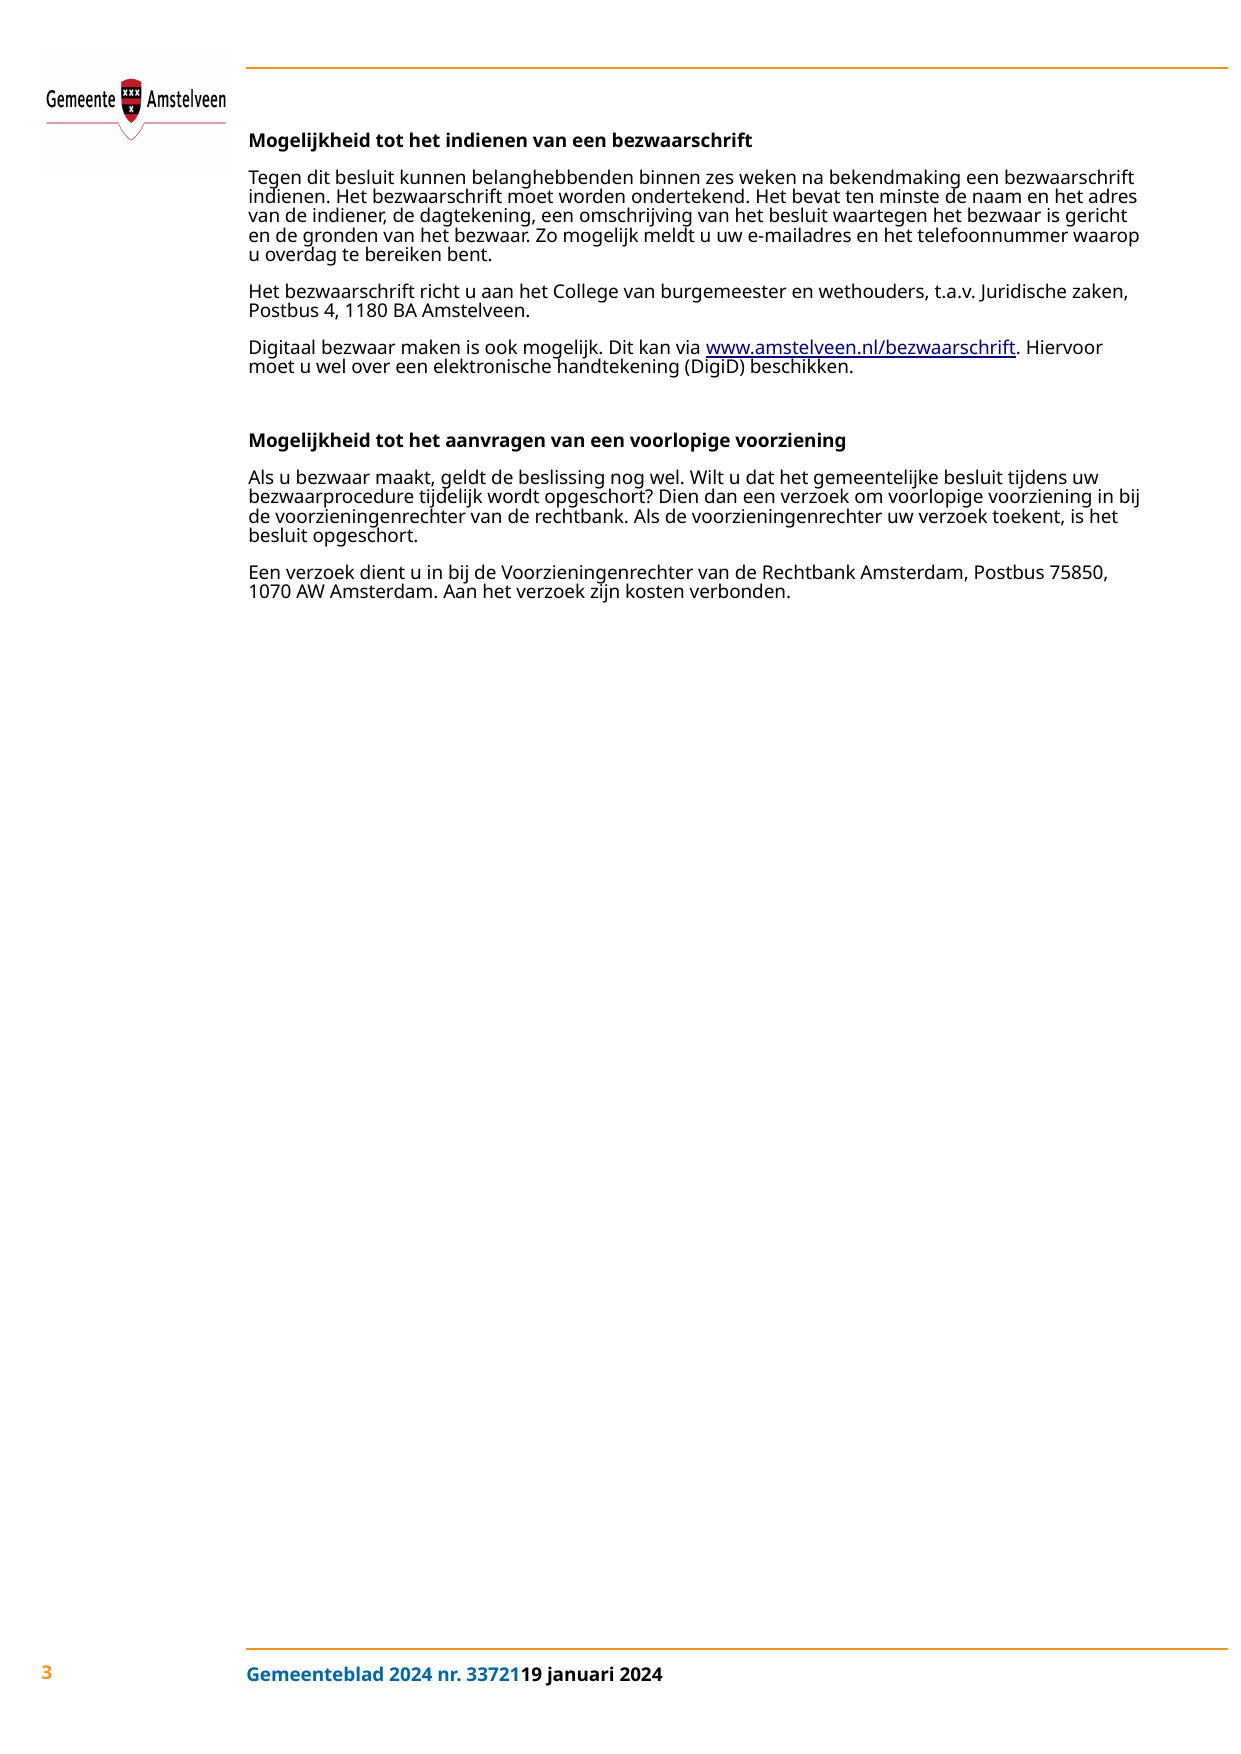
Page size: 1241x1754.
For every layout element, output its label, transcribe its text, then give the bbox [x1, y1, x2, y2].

text Een verzoek dient u in bij de Voorzieningenrechter van de Rechtbank Amsterdam, Postbus 75850, 1070 AW Amsterdam. Aan het verzoek zijn kosten verbonden. [248, 564, 1152, 603]
text Digitaal bezwaar maken is ook mogelijk. Dit kan via www.amstelveen.nl/bezwaarschrift. Hiervoor moet u wel over een elektronische handtekening (DigiD) beschikken. [248, 339, 1152, 378]
text Mogelijkheid tot het indienen van een bezwaarschrift [248, 132, 1152, 151]
text Mogelijkheid tot het aanvragen van een voorlopige voorziening [248, 432, 1152, 452]
picture [41, 47, 231, 172]
text Het bezwaarschrift richt u aan het College van burgemeester en wethouders, t.a.v. Juridische zaken, Postbus 4, 1180 BA Amstelveen. [248, 283, 1152, 321]
text Tegen dit besluit kunnen belanghebbenden binnen zes weken na bekendmaking een bezwaarschrift indienen. Het bezwaarschrift moet worden ondertekend. Het bevat ten minste de naam en het adres van de indiener, de dagtekening, een omschrijving van het besluit waartegen het bezwaar is gericht en de gronden van het bezwaar. Zo mogelijk meldt u uw e-mailadres en het telefoonnummer waarop u overdag te bereiken bent. [248, 169, 1152, 265]
text Als u bezwaar maakt, geldt de beslissing nog wel. Wilt u dat het gemeentelijke besluit tijdens uw bezwaarprocedure tijdelijk wordt opgeschort? Dien dan een verzoek om voorlopige voorziening in bij de voorzieningenrechter van de rechtbank. Als de voorzieningenrechter uw verzoek toekent, is het besluit opgeschort. [248, 469, 1152, 546]
